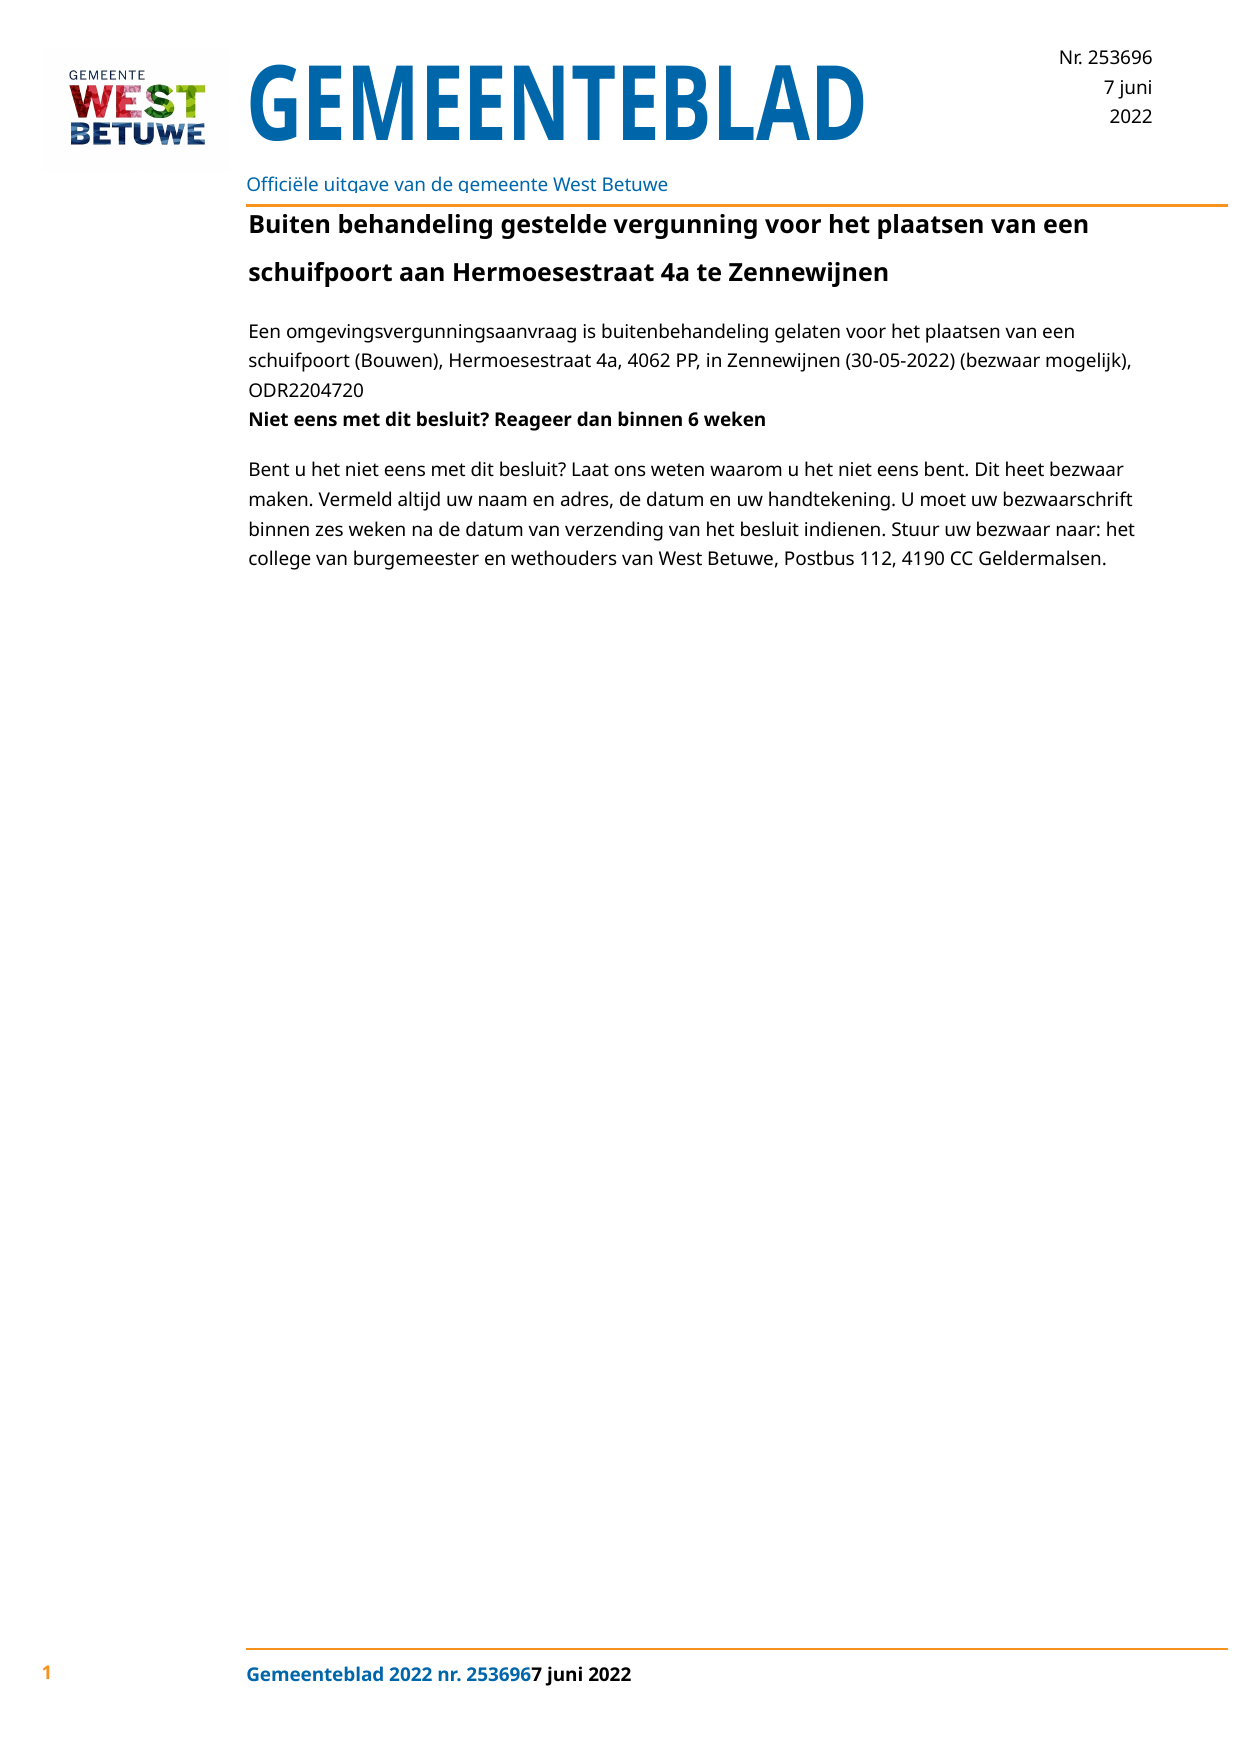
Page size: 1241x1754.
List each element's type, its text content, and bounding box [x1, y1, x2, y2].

picture [41, 47, 231, 172]
text Niet eens met dit besluit? Reageer dan binnen 6 weken [248, 406, 1152, 432]
text Bent u het niet eens met dit besluit? Laat ons weten waarom u het niet eens bent. Dit heet bezwaar maken. Vermeld altijd uw naam en adres, de datum en uw handtekening. U moet uw bezwaarschrift binnen zes weken na de datum van verzending van het besluit indienen. Stuur uw bezwaar naar: het college van burgemeester en wethouders van West Betuwe, Postbus 112, 4190 CC Geldermalsen. [248, 457, 1152, 571]
table_header Een omgevingsvergunningsaanvraag is buitenbehandeling gelaten voor het plaatsen van een schuifpoort (Bouwen), Hermoesestraat 4a, 4062 PP, in Zennewijnen (30-05-2022) (bezwaar mogelijk), ODR2204720 [248, 318, 1152, 403]
text Buiten behandeling gestelde vergunning voor het plaatsen van een schuifpoort aan Hermoesestraat 4a te Zennewijnen [248, 207, 1152, 288]
